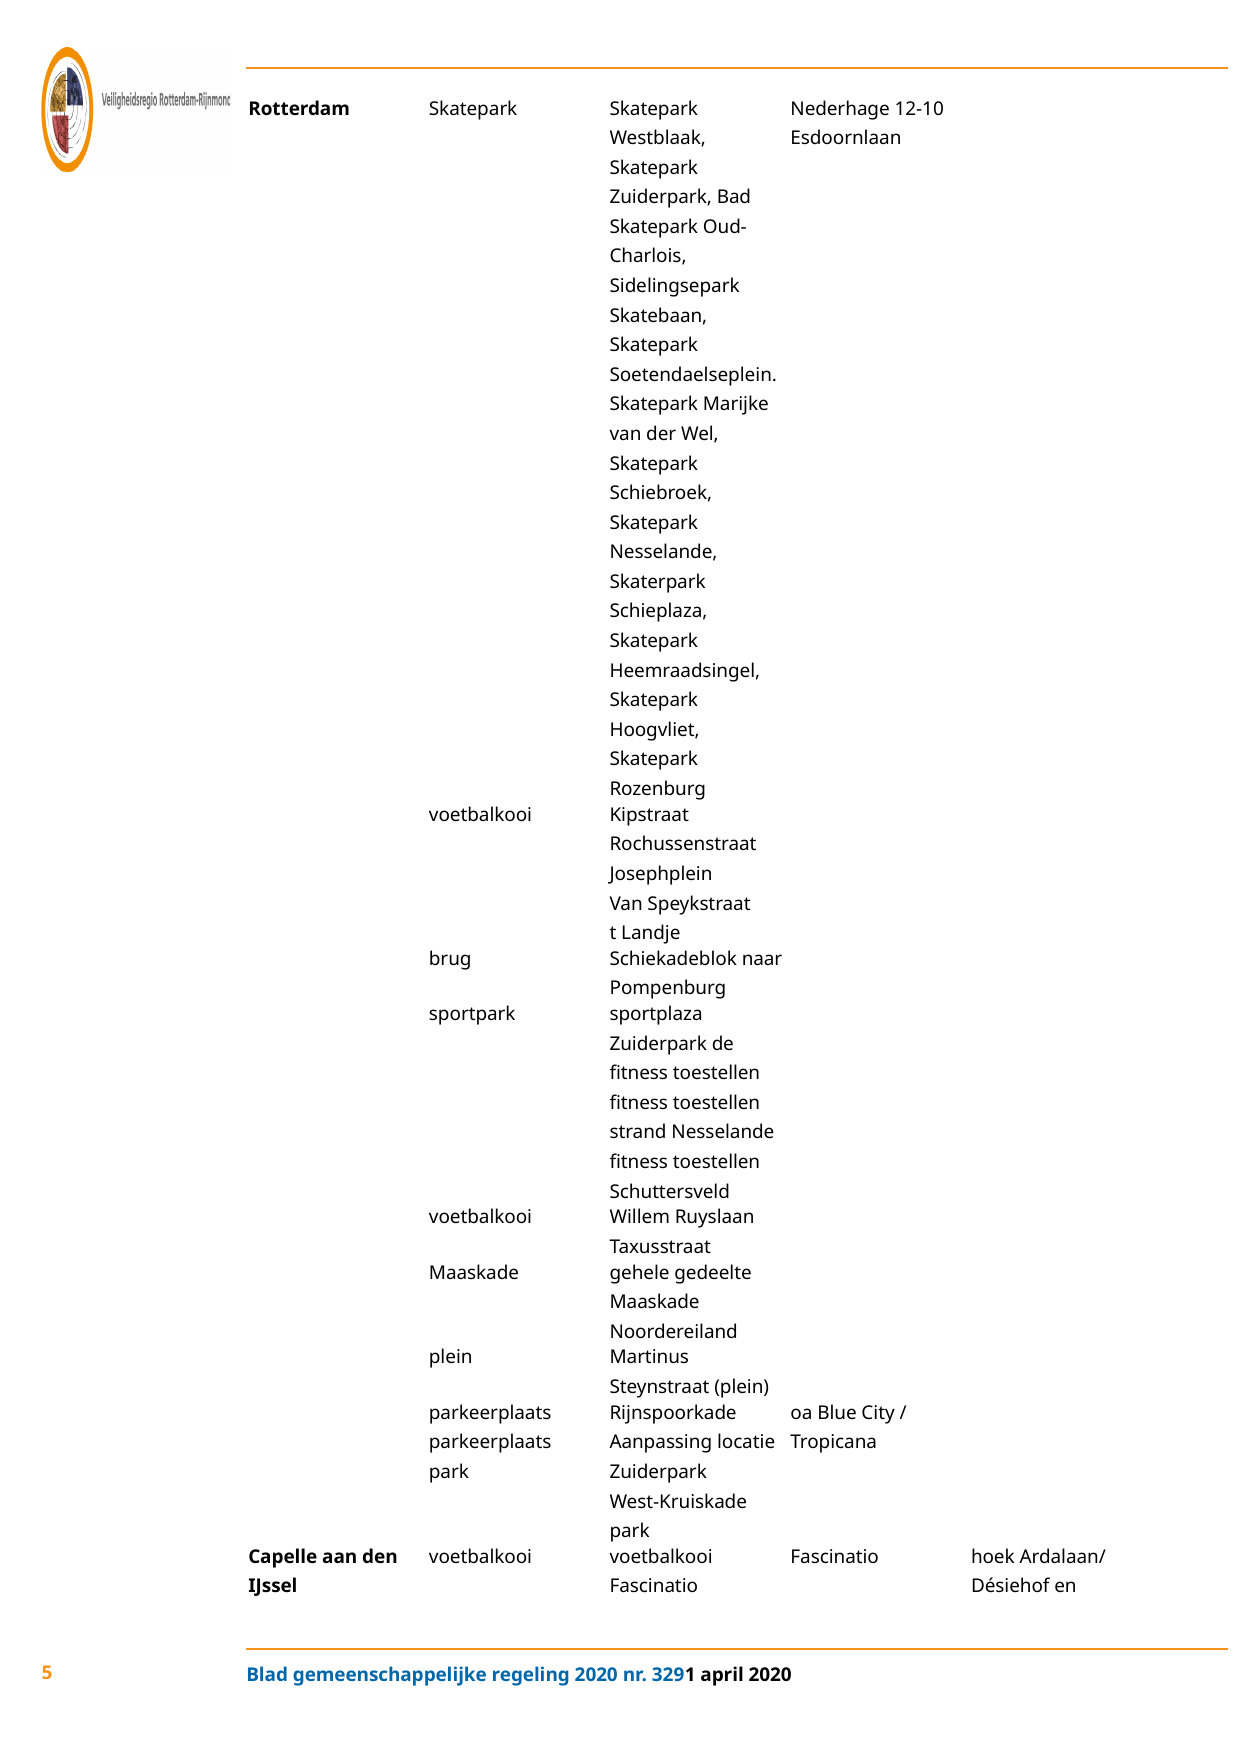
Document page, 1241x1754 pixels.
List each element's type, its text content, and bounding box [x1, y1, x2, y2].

table_cell Nederhage 12-10 Esdoornlaan [790, 95, 971, 801]
table_cell [971, 801, 1152, 945]
table_cell Skatepark [429, 95, 609, 801]
table_cell sportpark [429, 1000, 609, 1203]
table_cell [790, 1000, 971, 1203]
table_cell [971, 945, 1152, 1000]
table_cell [971, 95, 1152, 801]
table_cell Rotterdam [248, 95, 429, 1543]
table_cell [971, 1204, 1152, 1259]
table_cell [971, 1399, 1152, 1543]
table_cell [790, 1204, 971, 1259]
table_cell Maaskade [429, 1259, 609, 1344]
table_cell voetbalkooi [429, 1204, 609, 1259]
table_cell brug [429, 945, 609, 1000]
table_cell sportplaza Zuiderpark de fitness toestellen fitness toestellen strand Nesselande fitness toestellen Schuttersveld [609, 1000, 790, 1203]
table_cell gehele gedeelte Maaskade Noordereiland [609, 1259, 790, 1344]
table_cell [971, 1259, 1152, 1344]
table_cell Fascinatio [790, 1543, 971, 1598]
table_cell parkeerplaats parkeerplaats park [429, 1399, 609, 1543]
table_cell [971, 1344, 1152, 1399]
table_cell Schiekadeblok naar Pompenburg [609, 945, 790, 1000]
table_cell [790, 1344, 971, 1399]
table_cell Capelle aan den IJssel [248, 1543, 429, 1598]
table_cell oa Blue City / Tropicana [790, 1399, 971, 1543]
table_cell plein [429, 1344, 609, 1399]
table_cell Martinus Steynstraat (plein) [609, 1344, 790, 1399]
table_cell Rijnspoorkade Aanpassing locatie Zuiderpark West-Kruiskade park [609, 1399, 790, 1543]
table_cell hoek Ardalaan/ Désiehof en [971, 1543, 1152, 1598]
table_cell [790, 945, 971, 1000]
picture [41, 47, 231, 172]
table_cell voetbalkooi [429, 801, 609, 945]
table_cell [790, 801, 971, 945]
table_cell Willem Ruyslaan Taxusstraat [609, 1204, 790, 1259]
table_cell Skatepark Westblaak, Skatepark Zuiderpark, Bad Skatepark Oud-Charlois, Sidelingsepark Skatebaan, Skatepark Soetendaelseplein. Skatepark Marijke van der Wel, Skatepark Schiebroek, Skatepark Nesselande, Skaterpark Schieplaza, Skatepark Heemraadsingel, Skatepark Hoogvliet, Skatepark Rozenburg [609, 95, 790, 801]
table_cell [790, 1259, 971, 1344]
table_cell Kipstraat Rochussenstraat Josephplein Van Speykstraat t Landje [609, 801, 790, 945]
table_cell voetbalkooi Fascinatio [609, 1543, 790, 1598]
table_cell [971, 1000, 1152, 1203]
table_cell voetbalkooi [429, 1543, 609, 1598]
